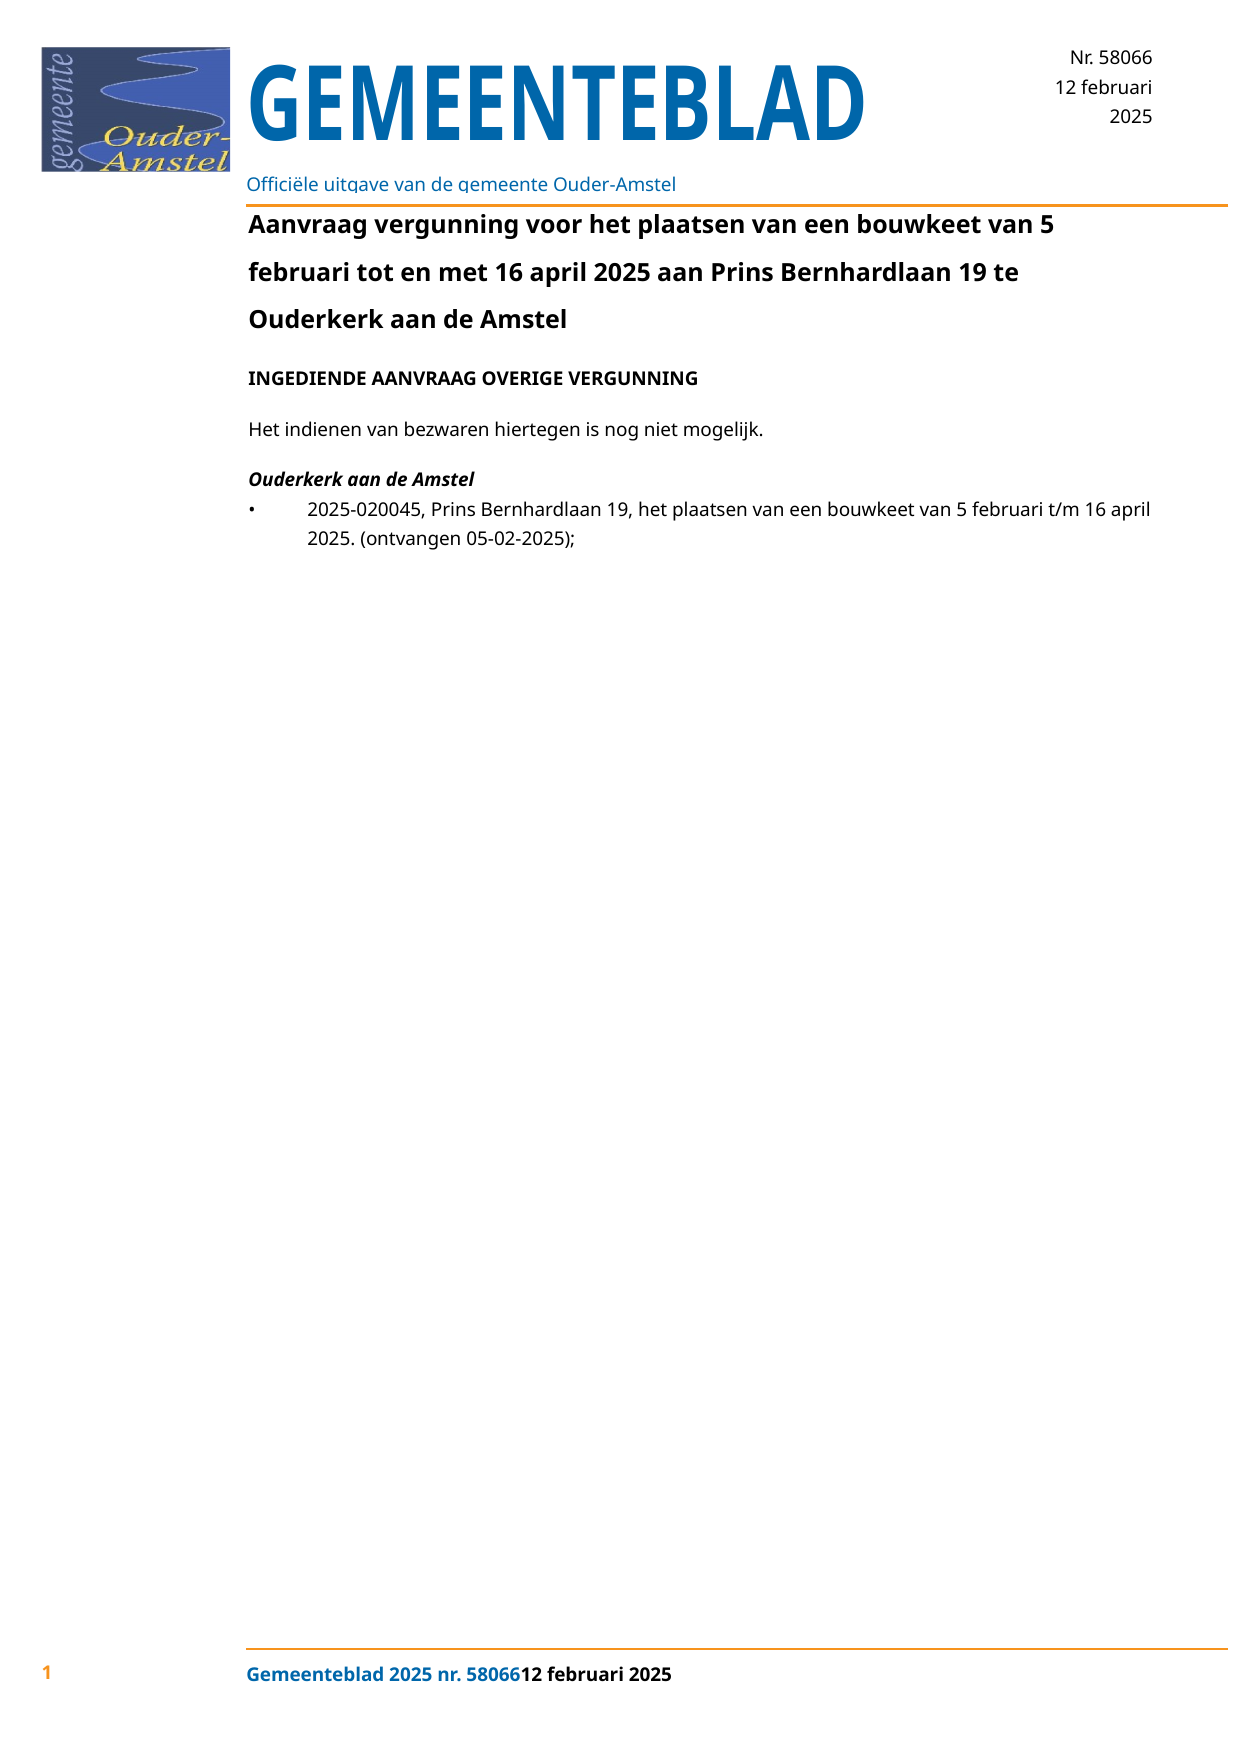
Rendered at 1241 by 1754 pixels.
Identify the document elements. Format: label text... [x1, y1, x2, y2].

text INGEDIENDE AANVRAAG OVERIGE VERGUNNING [248, 366, 1152, 391]
text Ouderkerk aan de Amstel [248, 466, 1152, 492]
list 2025-020045, Prins Bernhardlaan 19, het plaatsen van een bouwkeet van 5 februari t/m 16 april 2025. (ontvangen 05-02-2025); [248, 496, 1152, 551]
text Aanvraag vergunning voor het plaatsen van een bouwkeet van 5 februari tot en met 16 april 2025 aan Prins Bernhardlaan 19 te Ouderkerk aan de Amstel [248, 207, 1152, 336]
picture [41, 47, 231, 172]
text Het indienen van bezwaren hiertegen is nog niet mogelijk. [248, 416, 1152, 442]
